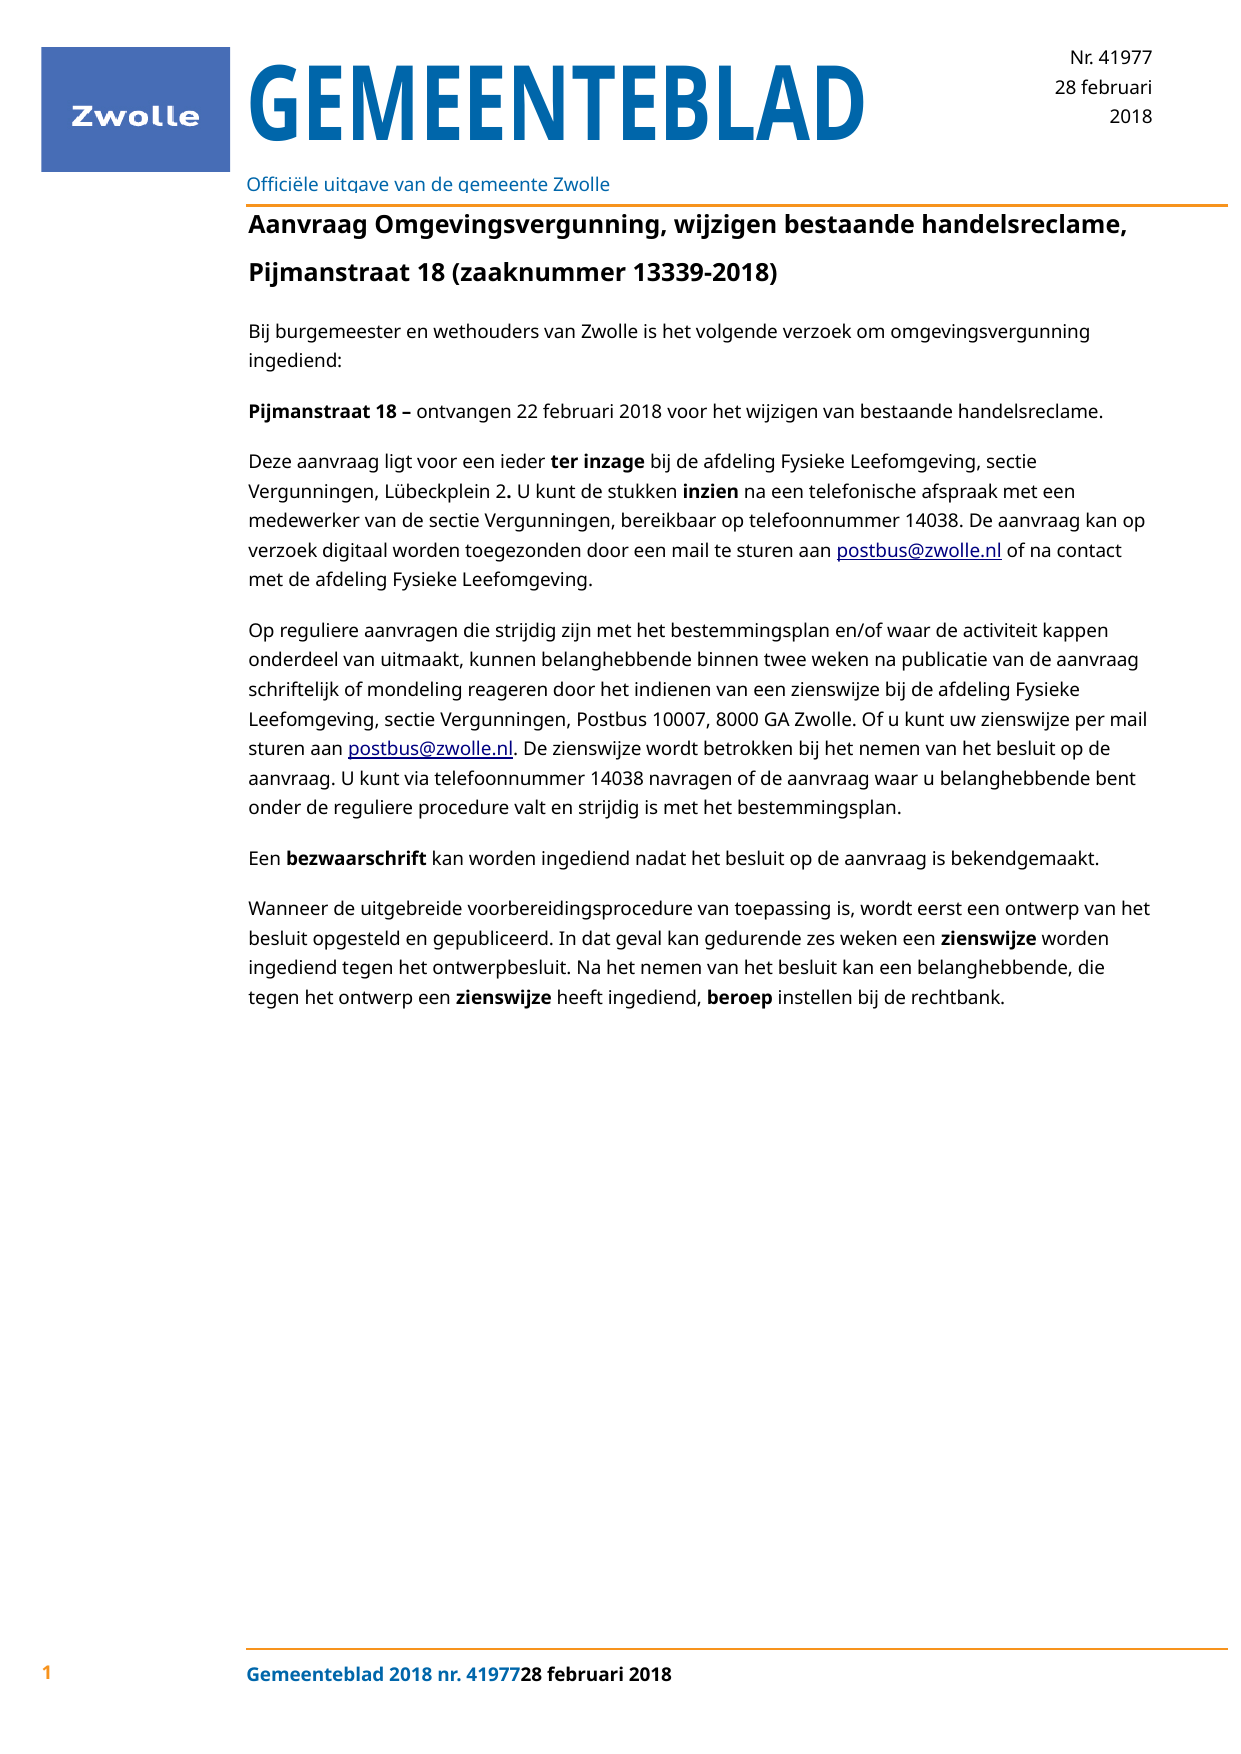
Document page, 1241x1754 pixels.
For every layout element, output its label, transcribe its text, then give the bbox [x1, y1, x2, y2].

text Wanneer de uitgebreide voorbereidingsprocedure van toepassing is, wordt eerst een ontwerp van het besluit opgesteld en gepubliceerd. In dat geval kan gedurende zes weken een zienswijze worden ingediend tegen het ontwerpbesluit. Na het nemen van het besluit kan een belanghebbende, die tegen het ontwerp een zienswijze heeft ingediend, beroep instellen bij de rechtbank. [248, 895, 1152, 1010]
text Op reguliere aanvragen die strijdig zijn met het bestemmingsplan en/of waar de activiteit kappen onderdeel van uitmaakt, kunnen belanghebbende binnen twee weken na publicatie van de aanvraag schriftelijk of mondeling reageren door het indienen van een zienswijze bij de afdeling Fysieke Leefomgeving, sectie Vergunningen, Postbus 10007, 8000 GA Zwolle. Of u kunt uw zienswijze per mail sturen aan postbus@zwolle.nl. De zienswijze wordt betrokken bij het nemen van het besluit op de aanvraag. U kunt via telefoonnummer 14038 navragen of de aanvraag waar u belanghebbende bent onder de reguliere procedure valt en strijdig is met het bestemmingsplan. [248, 617, 1152, 820]
text Deze aanvraag ligt voor een ieder ter inzage bij de afdeling Fysieke Leefomgeving, sectie Vergunningen, Lübeckplein 2. U kunt de stukken inzien na een telefonische afspraak met een medewerker van de sectie Vergunningen, bereikbaar op telefoonnummer 14038. De aanvraag kan op verzoek digitaal worden toegezonden door een mail te sturen aan postbus@zwolle.nl of na contact met de afdeling Fysieke Leefomgeving. [248, 448, 1152, 592]
text Aanvraag Omgevingsvergunning, wijzigen bestaande handelsreclame, Pijmanstraat 18 (zaaknummer 13339-2018) [248, 207, 1152, 288]
text Pijmanstraat 18 – ontvangen 22 februari 2018 voor het wijzigen van bestaande handelsreclame. [248, 398, 1152, 424]
text Een bezwaarschrift kan worden ingediend nadat het besluit op de aanvraag is bekendgemaakt. [248, 845, 1152, 871]
picture [41, 47, 231, 172]
text Bij burgemeester en wethouders van Zwolle is het volgende verzoek om omgevingsvergunning ingediend: [248, 318, 1152, 373]
